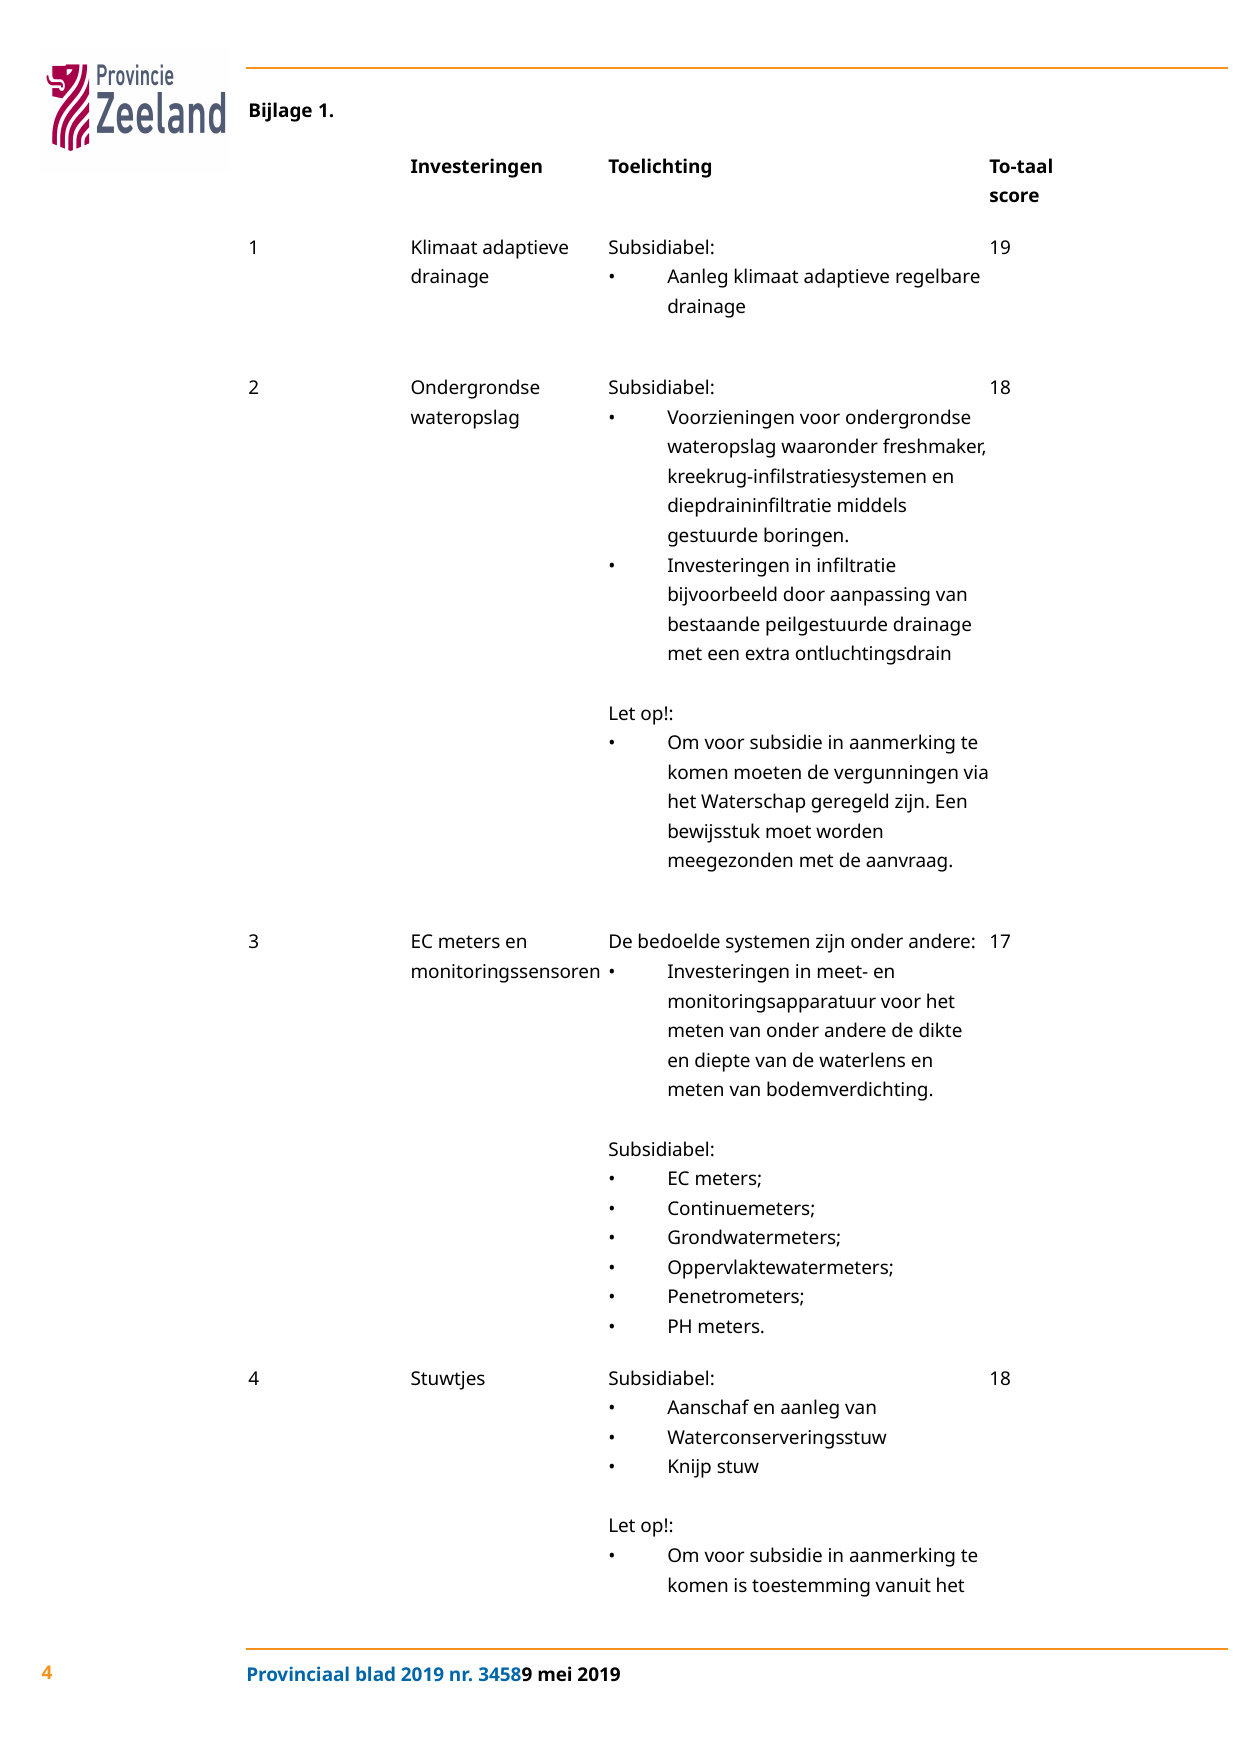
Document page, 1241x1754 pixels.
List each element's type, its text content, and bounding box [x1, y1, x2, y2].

table_cell 1 [248, 234, 410, 348]
table_cell [989, 208, 1152, 234]
table_cell 18 [989, 1365, 1152, 1597]
table_cell Stuwtjes [410, 1365, 608, 1597]
table_cell 18 [989, 374, 1152, 903]
table_cell 3 [248, 929, 410, 1339]
table_cell 19 [989, 234, 1152, 348]
table_header To-taal score [989, 153, 1152, 208]
table_cell [989, 349, 1152, 374]
table_cell 2 [248, 374, 410, 903]
table_cell De bedoelde systemen zijn onder andere: Investeringen in meet- en monitoringsapparatuur voor het meten van onder andere de dikte en diepte van de waterlens en meten van bodemverdichting. Subsidiabel: EC meters; Continuemeters; Grondwatermeters; Oppervlaktewatermeters; Penetrometers; PH meters. [608, 929, 989, 1339]
table_cell [410, 903, 608, 929]
table_cell Ondergrondse wateropslag [410, 374, 608, 903]
table_header Toelichting [608, 153, 989, 208]
table_cell [410, 1339, 608, 1365]
picture [41, 47, 231, 172]
table_cell 17 [989, 929, 1152, 1339]
table_cell [989, 903, 1152, 929]
table_cell Klimaat adaptieve drainage [410, 234, 608, 348]
table_cell EC meters en monitoringssensoren [410, 929, 608, 1339]
table_cell [608, 903, 989, 929]
table_header [248, 153, 410, 208]
table_cell [608, 1339, 989, 1365]
table_cell [248, 903, 410, 929]
text Bijlage 1. [248, 95, 1152, 123]
table_cell [248, 208, 410, 234]
table_cell [608, 208, 989, 234]
table_cell Subsidiabel: Aanschaf en aanleg van Waterconserveringsstuw Knijp stuw Let op!: Om voor subsidie in aanmerking te komen is toestemming vanuit het [608, 1365, 989, 1597]
table_cell [989, 1339, 1152, 1365]
table_cell [410, 208, 608, 234]
table_cell 4 [248, 1365, 410, 1597]
table_cell [608, 349, 989, 374]
table_cell Subsidiabel: Voorzieningen voor ondergrondse wateropslag waaronder freshmaker, kreekrug-infilstratiesystemen en diepdraininfiltratie middels gestuurde boringen. Investeringen in infiltratie bijvoorbeeld door aanpassing van bestaande peilgestuurde drainage met een extra ontluchtingsdrain Let op!: Om voor subsidie in aanmerking te komen moeten de vergunningen via het Waterschap geregeld zijn. Een bewijsstuk moet worden meegezonden met de aanvraag. [608, 374, 989, 903]
table_cell [410, 349, 608, 374]
table_cell [248, 349, 410, 374]
table_cell Subsidiabel: Aanleg klimaat adaptieve regelbare drainage [608, 234, 989, 348]
table_header Investeringen [410, 153, 608, 208]
table_cell [248, 1339, 410, 1365]
